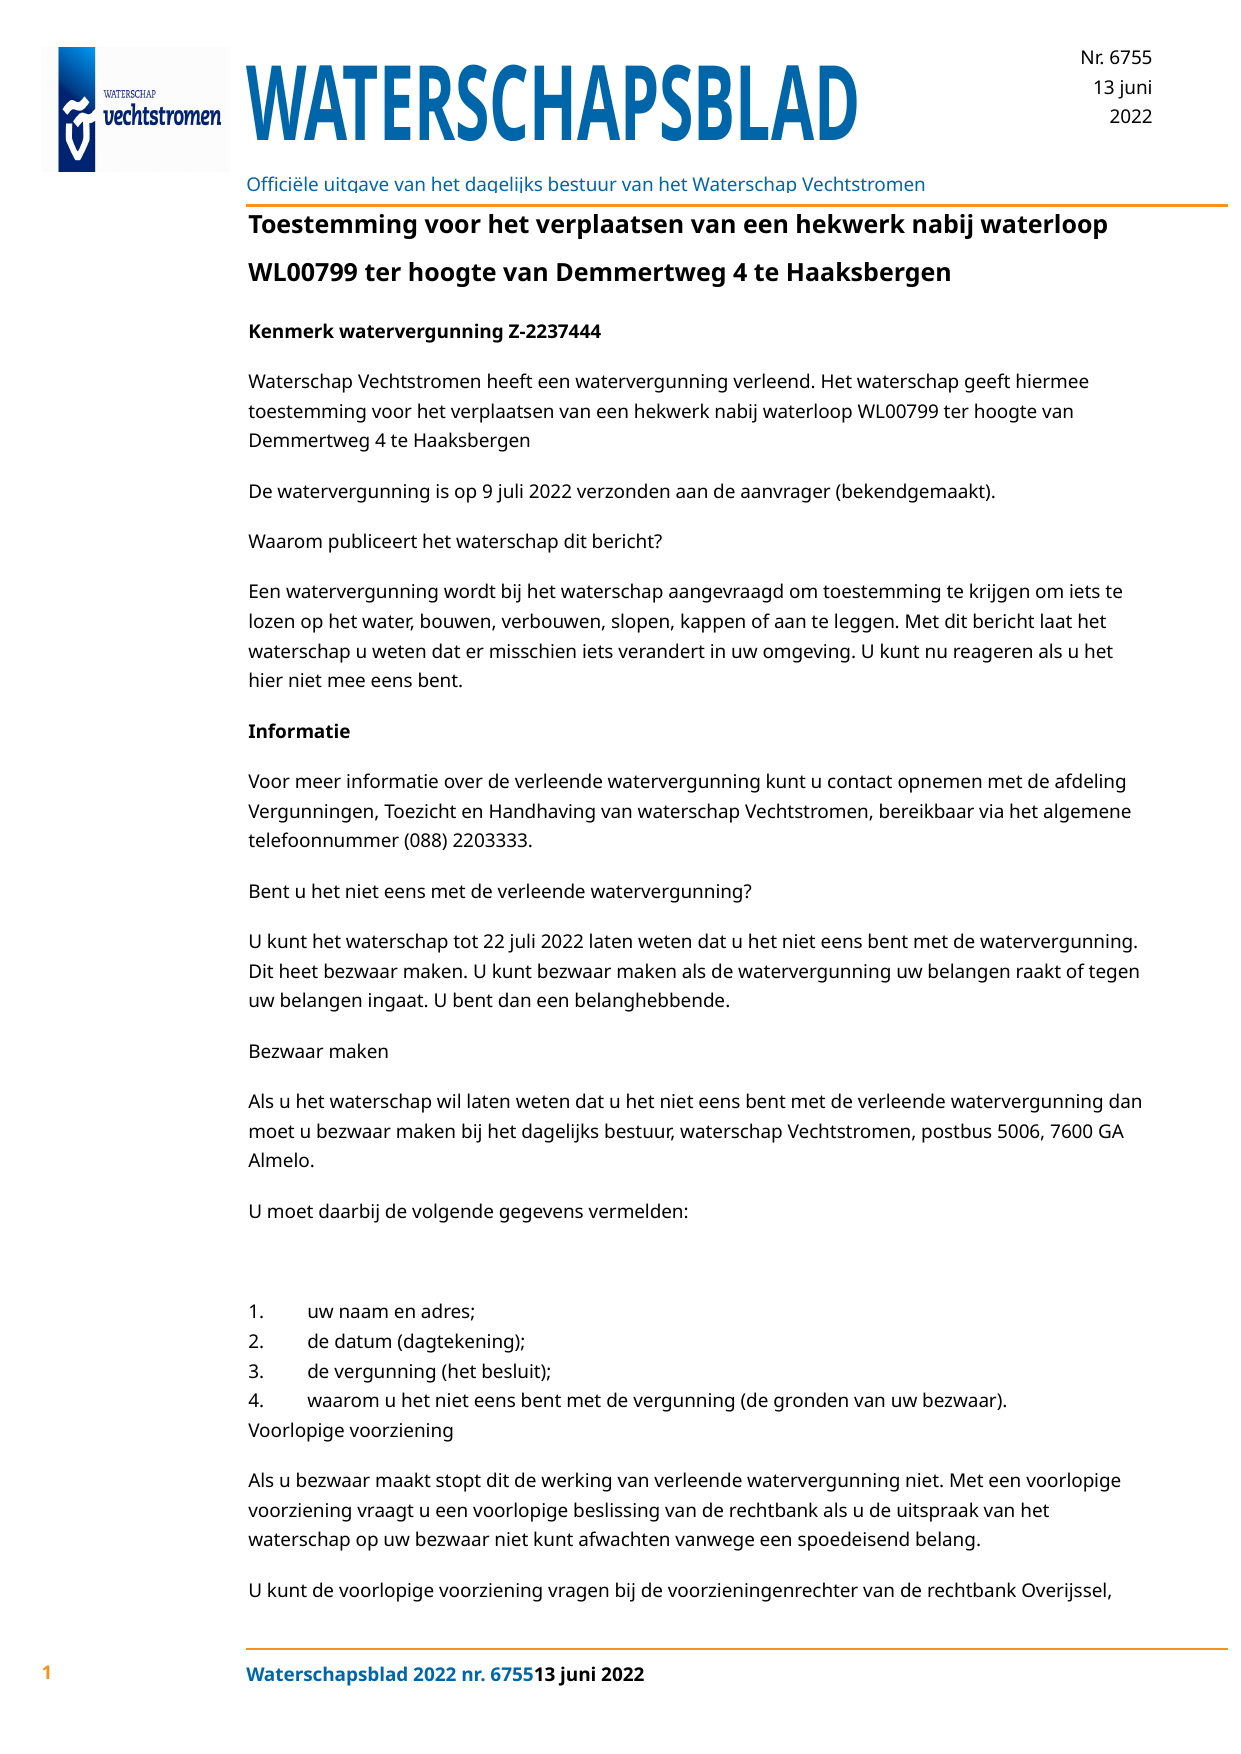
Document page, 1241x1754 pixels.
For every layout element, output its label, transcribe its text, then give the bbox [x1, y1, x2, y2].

text U kunt de voorlopige voorziening vragen bij de voorzieningenrechter van de rechtbank Overijssel, [248, 1577, 1152, 1603]
list de vergunning (het besluit); [248, 1358, 1152, 1384]
text Als u bezwaar maakt stopt dit de werking van verleende watervergunning niet. Met een voorlopige voorziening vraagt u een voorlopige beslissing van de rechtbank als u de uitspraak van het waterschap op uw bezwaar niet kunt afwachten vanwege een spoedeisend belang. [248, 1467, 1152, 1552]
text Voor meer informatie over de verleende watervergunning kunt u contact opnemen met de afdeling Vergunningen, Toezicht en Handhaving van waterschap Vechtstromen, bereikbaar via het algemene telefoonnummer (088) 2203333. [248, 768, 1152, 853]
text U kunt het waterschap tot 22 juli 2022 laten weten dat u het niet eens bent met de watervergunning. Dit heet bezwaar maken. U kunt bezwaar maken als de watervergunning uw belangen raakt of tegen uw belangen ingaat. U bent dan een belanghebbende. [248, 928, 1152, 1013]
text U moet daarbij de volgende gegevens vermelden: [248, 1198, 1152, 1224]
text Bent u het niet eens met de verleende watervergunning? [248, 878, 1152, 904]
text Als u het waterschap wil laten weten dat u het niet eens bent met de verleende watervergunning dan moet u bezwaar maken bij het dagelijks bestuur, waterschap Vechtstromen, postbus 5006, 7600 GA Almelo. [248, 1088, 1152, 1173]
text Voorlopige voorziening [248, 1417, 1152, 1443]
text Waterschap Vechtstromen heeft een watervergunning verleend. Het waterschap geeft hiermee toestemming voor het verplaatsen van een hekwerk nabij waterloop WL00799 ter hoogte van Demmertweg 4 te Haaksbergen [248, 368, 1152, 453]
text Kenmerk watervergunning Z-2237444 [248, 318, 1152, 344]
picture [41, 47, 231, 172]
text De watervergunning is op 9 juli 2022 verzonden aan de aanvrager (bekendgemaakt). [248, 478, 1152, 504]
list uw naam en adres; [248, 1299, 1152, 1324]
text Een watervergunning wordt bij het waterschap aangevraagd om toestemming te krijgen om iets te lozen op het water, bouwen, verbouwen, slopen, kappen of aan te leggen. Met dit bericht laat het waterschap u weten dat er misschien iets verandert in uw omgeving. U kunt nu reageren als u het hier niet mee eens bent. [248, 579, 1152, 693]
list de datum (dagtekening); [248, 1328, 1152, 1354]
text Toestemming voor het verplaatsen van een hekwerk nabij waterloop WL00799 ter hoogte van Demmertweg 4 te Haaksbergen [248, 207, 1152, 288]
text Informatie [248, 718, 1152, 744]
text Waarom publiceert het waterschap dit bericht? [248, 528, 1152, 554]
text Bezwaar maken [248, 1038, 1152, 1064]
list waarom u het niet eens bent met de vergunning (de gronden van uw bezwaar). [248, 1387, 1152, 1413]
